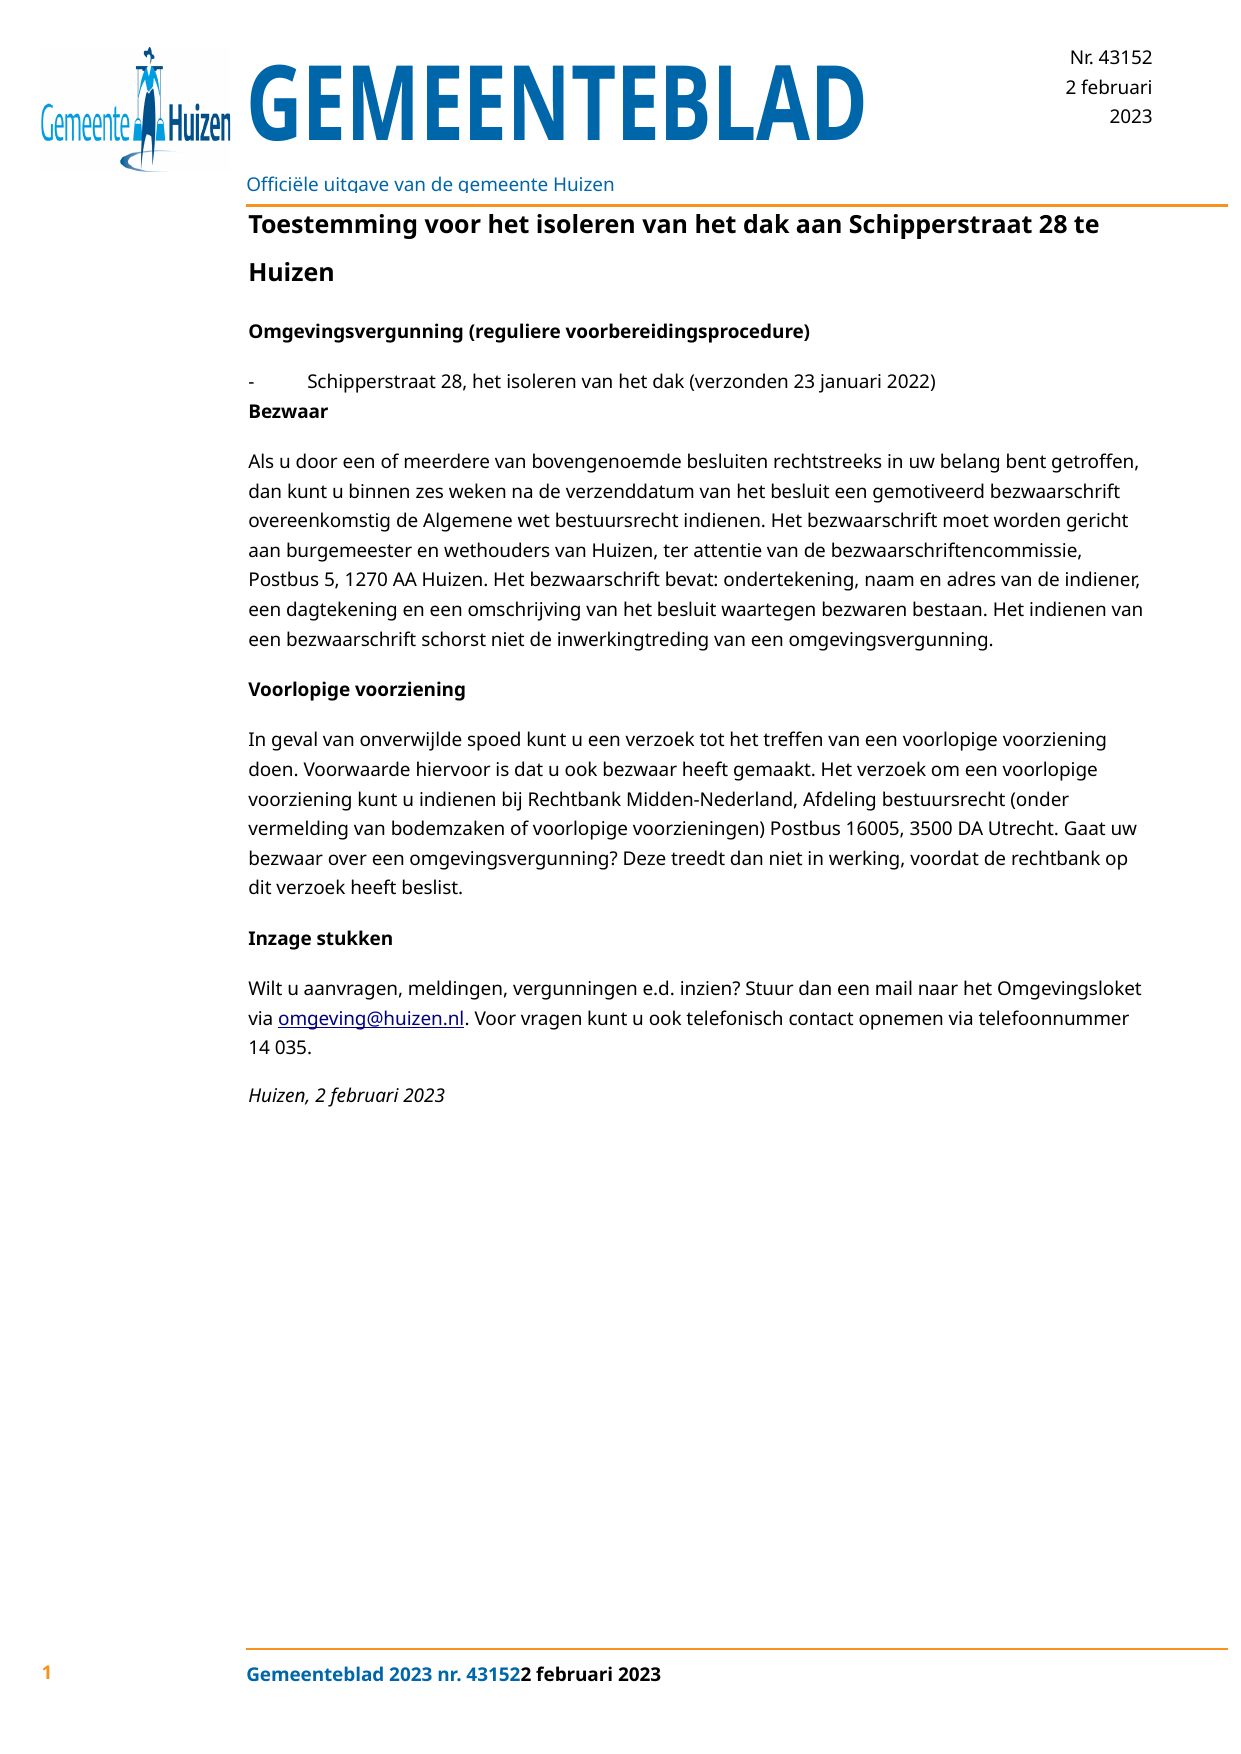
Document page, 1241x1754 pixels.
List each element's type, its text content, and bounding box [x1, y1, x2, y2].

text Inzage stukken [248, 925, 1152, 951]
list Schipperstraat 28, het isoleren van het dak (verzonden 23 januari 2022) [248, 368, 1152, 394]
text Wilt u aanvragen, meldingen, vergunningen e.d. inzien? Stuur dan een mail naar het Omgevingsloket via omgeving@huizen.nl. Voor vragen kunt u ook telefonisch contact opnemen via telefoonnummer 14 035. [248, 975, 1152, 1060]
text Huizen, 2 februari 2023 [248, 1082, 1152, 1108]
text Bezwaar [248, 398, 1152, 424]
text Als u door een of meerdere van bovengenoemde besluiten rechtstreeks in uw belang bent getroffen, dan kunt u binnen zes weken na de verzenddatum van het besluit een gemotiveerd bezwaarschrift overeenkomstig de Algemene wet bestuursrecht indienen. Het bezwaarschrift moet worden gericht aan burgemeester en wethouders van Huizen, ter attentie van de bezwaarschriftencommissie, Postbus 5, 1270 AA Huizen. Het bezwaarschrift bevat: ondertekening, naam en adres van de indiener, een dagtekening en een omschrijving van het besluit waartegen bezwaren bestaan. Het indienen van een bezwaarschrift schorst niet de inwerkingtreding van een omgevingsvergunning. [248, 448, 1152, 652]
text In geval van onverwijlde spoed kunt u een verzoek tot het treffen van een voorlopige voorziening doen. Voorwaarde hiervoor is dat u ook bezwaar heeft gemaakt. Het verzoek om een voorlopige voorziening kunt u indienen bij Rechtbank Midden-Nederland, Afdeling bestuursrecht (onder vermelding van bodemzaken of voorlopige voorzieningen) Postbus 16005, 3500 DA Utrecht. Gaat uw bezwaar over een omgevingsvergunning? Deze treedt dan niet in werking, voordat de rechtbank op dit verzoek heeft beslist. [248, 727, 1152, 900]
text Toestemming voor het isoleren van het dak aan Schipperstraat 28 te Huizen [248, 207, 1152, 288]
text Voorlopige voorziening [248, 676, 1152, 702]
picture [41, 47, 231, 172]
text Omgevingsvergunning (reguliere voorbereidingsprocedure) [248, 318, 1152, 344]
